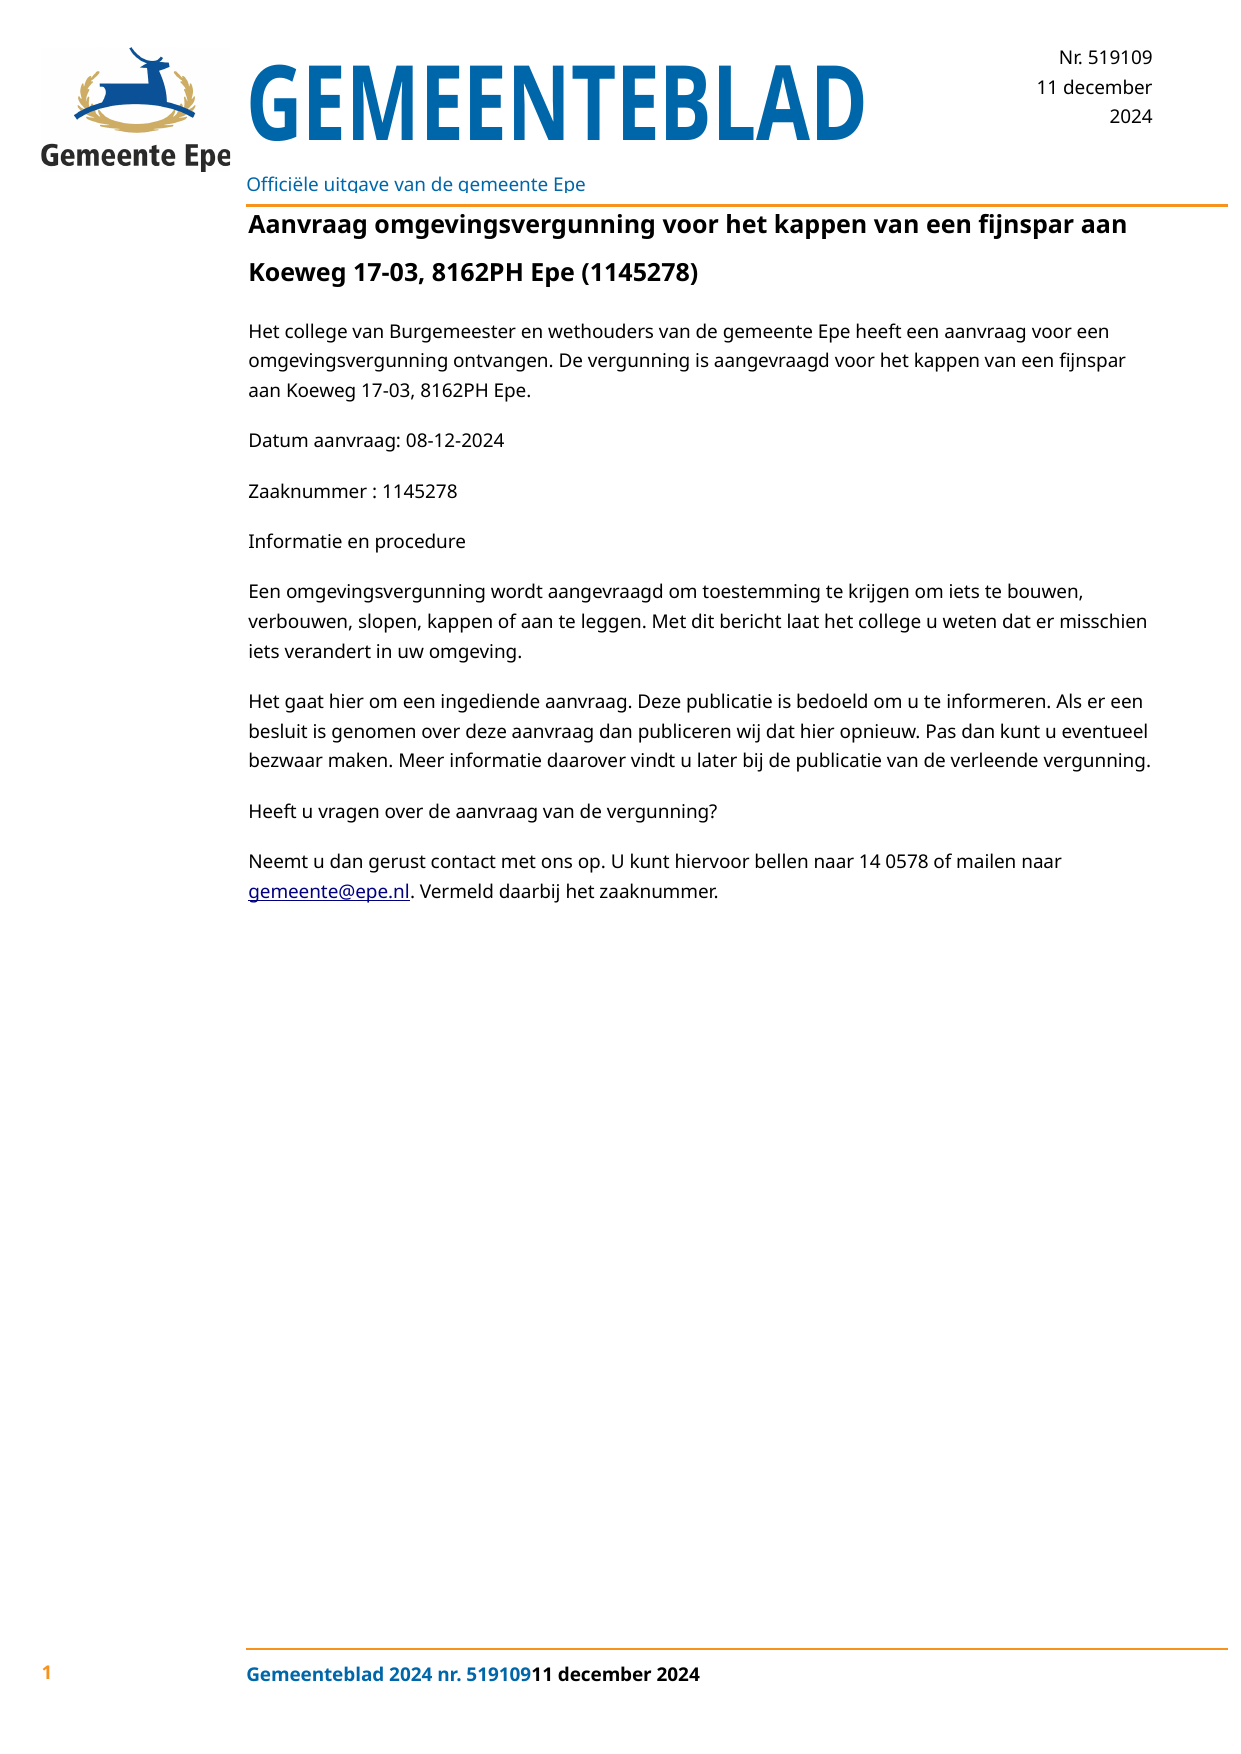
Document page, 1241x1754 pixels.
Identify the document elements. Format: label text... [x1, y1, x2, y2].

picture [41, 47, 231, 172]
text Heeft u vragen over de aanvraag van de vergunning? [248, 798, 1152, 824]
text Neemt u dan gerust contact met ons op. U kunt hiervoor bellen naar 14 0578 of mailen naar gemeente@epe.nl. Vermeld daarbij het zaaknummer. [248, 848, 1152, 904]
text Zaaknummer : 1145278 [248, 478, 1152, 504]
text Het college van Burgemeester en wethouders van de gemeente Epe heeft een aanvraag voor een omgevingsvergunning ontvangen. De vergunning is aangevraagd voor het kappen van een fijnspar aan Koeweg 17-03, 8162PH Epe. [248, 318, 1152, 403]
text Het gaat hier om een ingediende aanvraag. Deze publicatie is bedoeld om u te informeren. Als er een besluit is genomen over deze aanvraag dan publiceren wij dat hier opnieuw. Pas dan kunt u eventueel bezwaar maken. Meer informatie daarover vindt u later bij de publicatie van de verleende vergunning. [248, 688, 1152, 773]
text Informatie en procedure [248, 528, 1152, 554]
text Een omgevingsvergunning wordt aangevraagd om toestemming te krijgen om iets te bouwen, verbouwen, slopen, kappen of aan te leggen. Met dit bericht laat het college u weten dat er misschien iets verandert in uw omgeving. [248, 579, 1152, 664]
text Datum aanvraag: 08-12-2024 [248, 427, 1152, 453]
text Aanvraag omgevingsvergunning voor het kappen van een fijnspar aan Koeweg 17-03, 8162PH Epe (1145278) [248, 207, 1152, 288]
